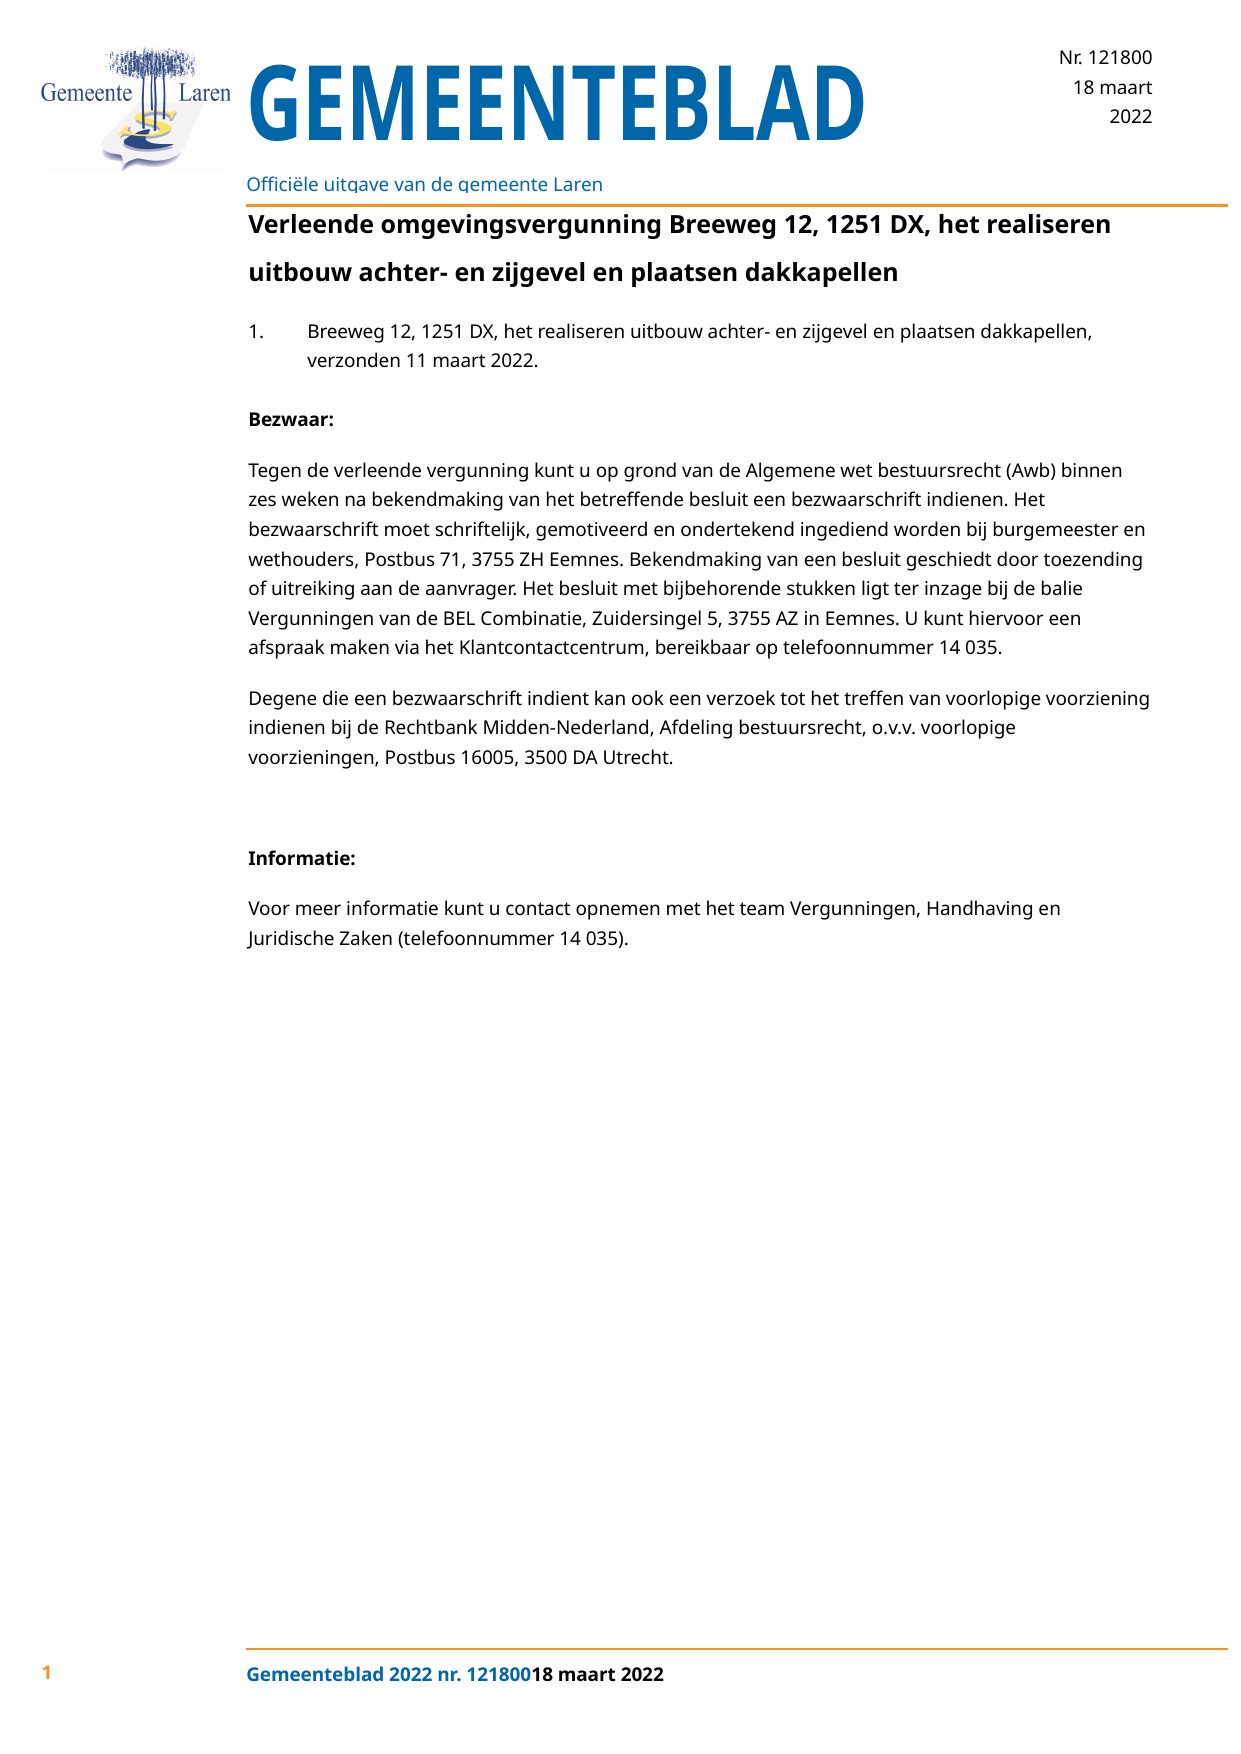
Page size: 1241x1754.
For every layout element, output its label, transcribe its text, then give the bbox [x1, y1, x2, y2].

list Breeweg 12, 1251 DX, het realiseren uitbouw achter- en zijgevel en plaatsen dakkapellen, verzonden 11 maart 2022. [248, 318, 1152, 373]
text Bezwaar: [248, 407, 1152, 432]
text Informatie: [248, 845, 1152, 871]
text Tegen de verleende vergunning kunt u op grond van de Algemene wet bestuursrecht (Awb) binnen zes weken na bekendmaking van het betreffende besluit een bezwaarschrift indienen. Het bezwaarschrift moet schriftelijk, gemotiveerd en ondertekend ingediend worden bij burgemeester en wethouders, Postbus 71, 3755 ZH Eemnes. Bekendmaking van een besluit geschiedt door toezending of uitreiking aan de aanvrager. Het besluit met bijbehorende stukken ligt ter inzage bij de balie Vergunningen van de BEL Combinatie, Zuidersingel 5, 3755 AZ in Eemnes. U kunt hiervoor een afspraak maken via het Klantcontactcentrum, bereikbaar op telefoonnummer 14 035. [248, 457, 1152, 660]
text Degene die een bezwaarschrift indient kan ook een verzoek tot het treffen van voorlopige voorziening indienen bij de Rechtbank Midden-Nederland, Afdeling bestuursrecht, o.v.v. voorlopige voorzieningen, Postbus 16005, 3500 DA Utrecht. [248, 685, 1152, 770]
text Voor meer informatie kunt u contact opnemen met het team Vergunningen, Handhaving en Juridische Zaken (telefoonnummer 14 035). [248, 895, 1152, 951]
picture [41, 47, 231, 172]
text Verleende omgevingsvergunning Breeweg 12, 1251 DX, het realiseren uitbouw achter- en zijgevel en plaatsen dakkapellen [248, 207, 1152, 288]
